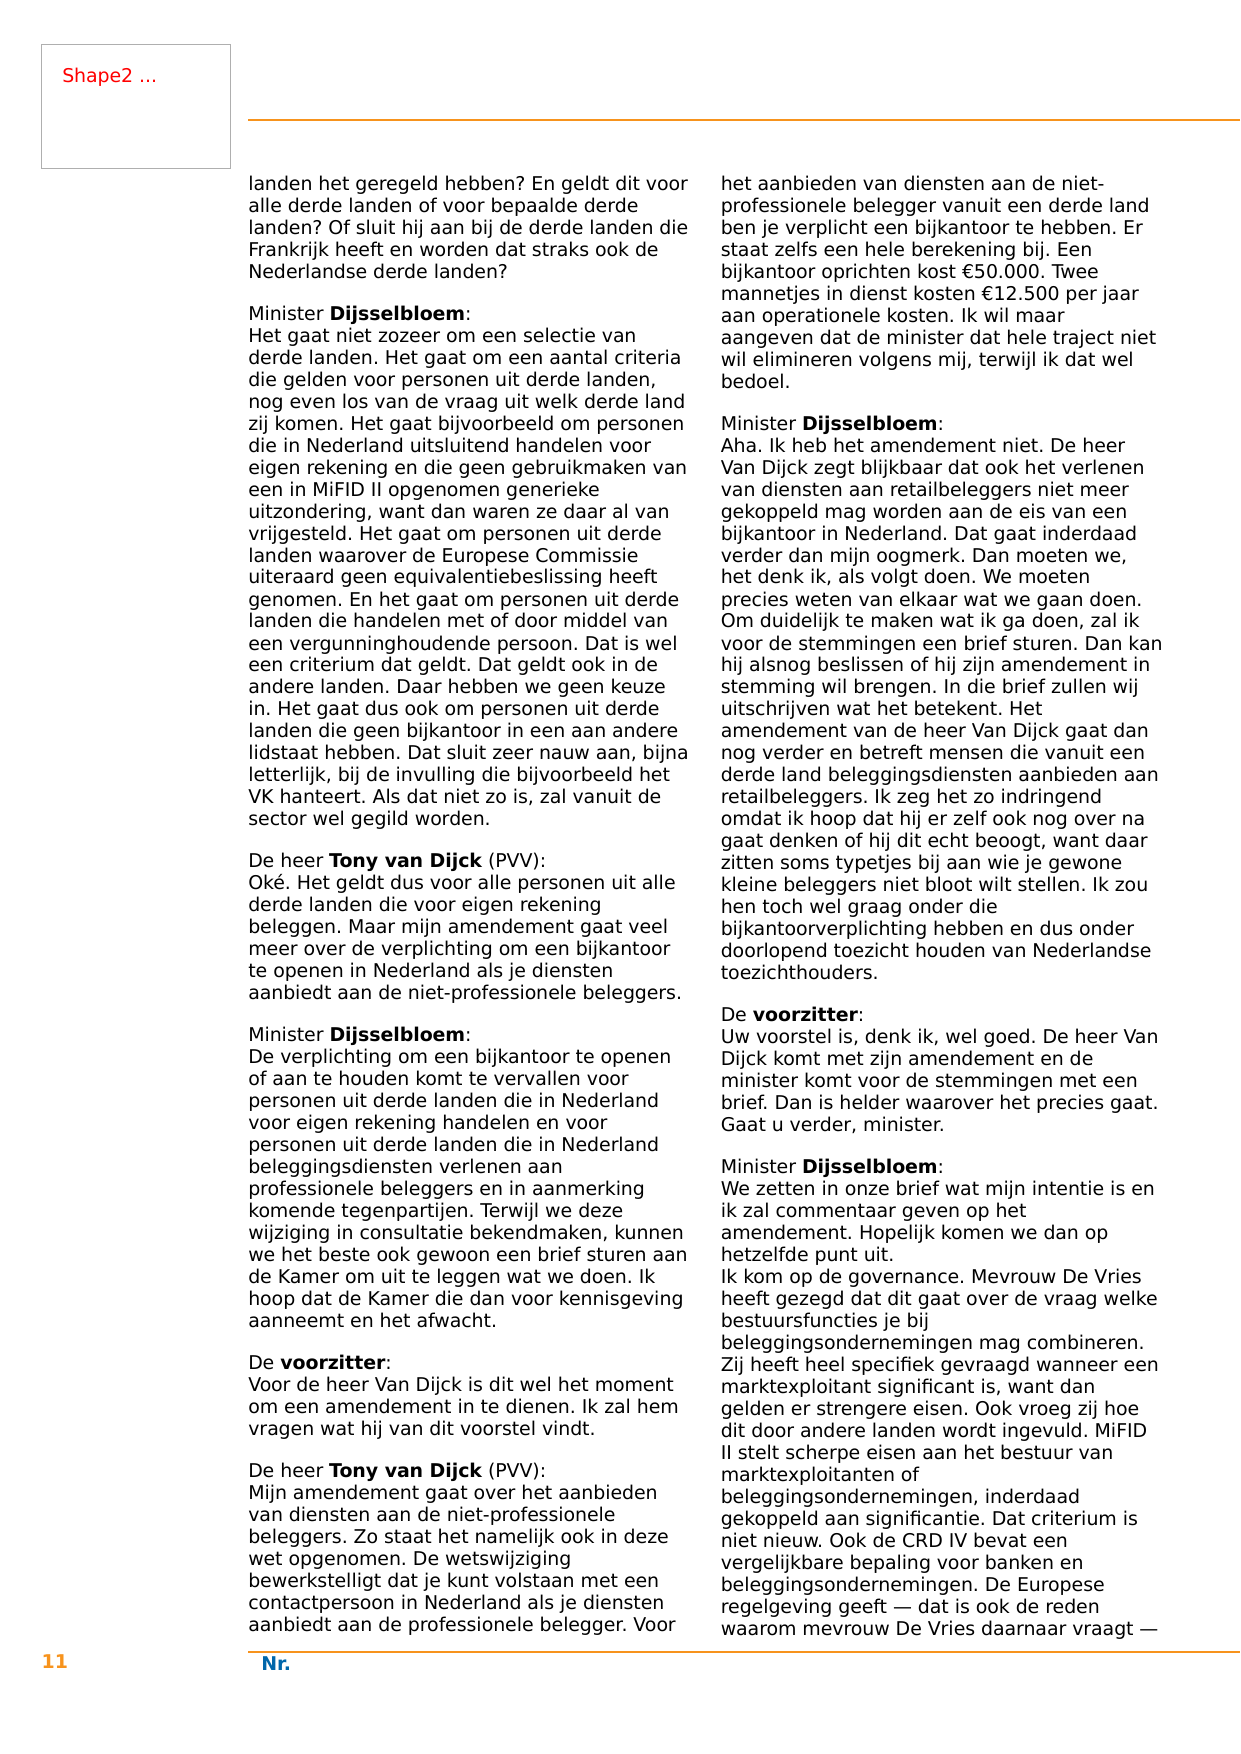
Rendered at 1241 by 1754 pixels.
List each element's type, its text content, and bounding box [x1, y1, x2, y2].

text Uw voorstel is, denk ik, wel goed. De heer Van Dijck komt met zijn amendement en de minister komt voor de stemmingen met een brief. Dan is helder waarover het precies gaat. Gaat u verder, minister. [721, 1026, 1163, 1136]
text landen het geregeld hebben? En geldt dit voor alle derde landen of voor bepaalde derde landen? Of sluit hij aan bij de derde landen die Frankrijk heeft en worden dat straks ook de Nederlandse derde landen? [248, 173, 691, 283]
text De heer Tony van Dijck (PVV): [248, 1460, 691, 1482]
text De heer Tony van Dijck (PVV): [248, 850, 691, 872]
text Minister Dijsselbloem: [248, 303, 691, 325]
text De voorzitter: [721, 1004, 1163, 1026]
text Voor de heer Van Dijck is dit wel het moment om een amendement in te dienen. Ik zal hem vragen wat hij van dit voorstel vindt. [248, 1374, 691, 1440]
text het aanbieden van diensten aan de niet-professionele belegger vanuit een derde land ben je verplicht een bijkantoor te hebben. Er staat zelfs een hele berekening bij. Een bijkantoor oprichten kost €50.000. Twee mannetjes in dienst kosten €12.500 per jaar aan operationele kosten. Ik wil maar aangeven dat de minister dat hele traject niet wil elimineren volgens mij, terwijl ik dat wel bedoel. [721, 173, 1163, 393]
text We zetten in onze brief wat mijn intentie is en ik zal commentaar geven op het amendement. Hopelijk komen we dan op hetzelfde punt uit. [721, 1178, 1163, 1266]
text Minister Dijsselbloem: [248, 1024, 691, 1046]
text De voorzitter: [248, 1352, 691, 1374]
text De verplichting om een bijkantoor te openen of aan te houden komt te vervallen voor personen uit derde landen die in Nederland voor eigen rekening handelen en voor personen uit derde landen die in Nederland beleggingsdiensten verlenen aan professionele beleggers en in aanmerking komende tegenpartijen. Terwijl we deze wijziging in consultatie bekendmaken, kunnen we het beste ook gewoon een brief sturen aan de Kamer om uit te leggen wat we doen. Ik hoop dat de Kamer die dan voor kennisgeving aanneemt en het afwacht. [248, 1046, 691, 1332]
text Mijn amendement gaat over het aanbieden van diensten aan de niet-professionele beleggers. Zo staat het namelijk ook in deze wet opgenomen. De wetswijziging bewerkstelligt dat je kunt volstaan met een contactpersoon in Nederland als je diensten aanbiedt aan de professionele belegger. Voor [248, 1482, 691, 1636]
text Minister Dijsselbloem: [721, 413, 1163, 434]
text Oké. Het geldt dus voor alle personen uit alle derde landen die voor eigen rekening beleggen. Maar mijn amendement gaat veel meer over de verplichting om een bijkantoor te openen in Nederland als je diensten aanbiedt aan de niet-professionele beleggers. [248, 872, 691, 1004]
text Ik kom op de governance. Mevrouw De Vries heeft gezegd dat dit gaat over de vraag welke bestuursfuncties je bij beleggingsondernemingen mag combineren. Zij heeft heel specifiek gevraagd wanneer een marktexploitant significant is, want dan gelden er strengere eisen. Ook vroeg zij hoe dit door andere landen wordt ingevuld. MiFID II stelt scherpe eisen aan het bestuur van marktexploitanten of beleggingsondernemingen, inderdaad gekoppeld aan significantie. Dat criterium is niet nieuw. Ook de CRD IV bevat een vergelijkbare bepaling voor banken en beleggingsondernemingen. De Europese regelgeving geeft — dat is ook de reden waarom mevrouw De Vries daarnaar vraagt — [721, 1266, 1163, 1639]
text Minister Dijsselbloem: [721, 1156, 1163, 1178]
text Aha. Ik heb het amendement niet. De heer Van Dijck zegt blijkbaar dat ook het verlenen van diensten aan retailbeleggers niet meer gekoppeld mag worden aan de eis van een bijkantoor in Nederland. Dat gaat inderdaad verder dan mijn oogmerk. Dan moeten we, het denk ik, als volgt doen. We moeten precies weten van elkaar wat we gaan doen. Om duidelijk te maken wat ik ga doen, zal ik voor de stemmingen een brief sturen. Dan kan hij alsnog beslissen of hij zijn amendement in stemming wil brengen. In die brief zullen wij uitschrijven wat het betekent. Het amendement van de heer Van Dijck gaat dan nog verder en betreft mensen die vanuit een derde land beleggingsdiensten aanbieden aan retailbeleggers. Ik zeg het zo indringend omdat ik hoop dat hij er zelf ook nog over na gaat denken of hij dit echt beoogt, want daar zitten soms typetjes bij aan wie je gewone kleine beleggers niet bloot wilt stellen. Ik zou hen toch wel graag onder die bijkantoorverplichting hebben en dus onder doorlopend toezicht houden van Nederlandse toezichthouders. [721, 434, 1163, 984]
text Het gaat niet zozeer om een selectie van derde landen. Het gaat om een aantal criteria die gelden voor personen uit derde landen, nog even los van de vraag uit welk derde land zij komen. Het gaat bijvoorbeeld om personen die in Nederland uitsluitend handelen voor eigen rekening en die geen gebruikmaken van een in MiFID II opgenomen generieke uitzondering, want dan waren ze daar al van vrijgesteld. Het gaat om personen uit derde landen waarover de Europese Commissie uiteraard geen equivalentiebeslissing heeft genomen. En het gaat om personen uit derde landen die handelen met of door middel van een vergunninghoudende persoon. Dat is wel een criterium dat geldt. Dat geldt ook in de andere landen. Daar hebben we geen keuze in. Het gaat dus ook om personen uit derde landen die geen bijkantoor in een aan andere lidstaat hebben. Dat sluit zeer nauw aan, bijna letterlijk, bij de invulling die bijvoorbeeld het VK hanteert. Als dat niet zo is, zal vanuit de sector wel gegild worden. [248, 325, 691, 830]
